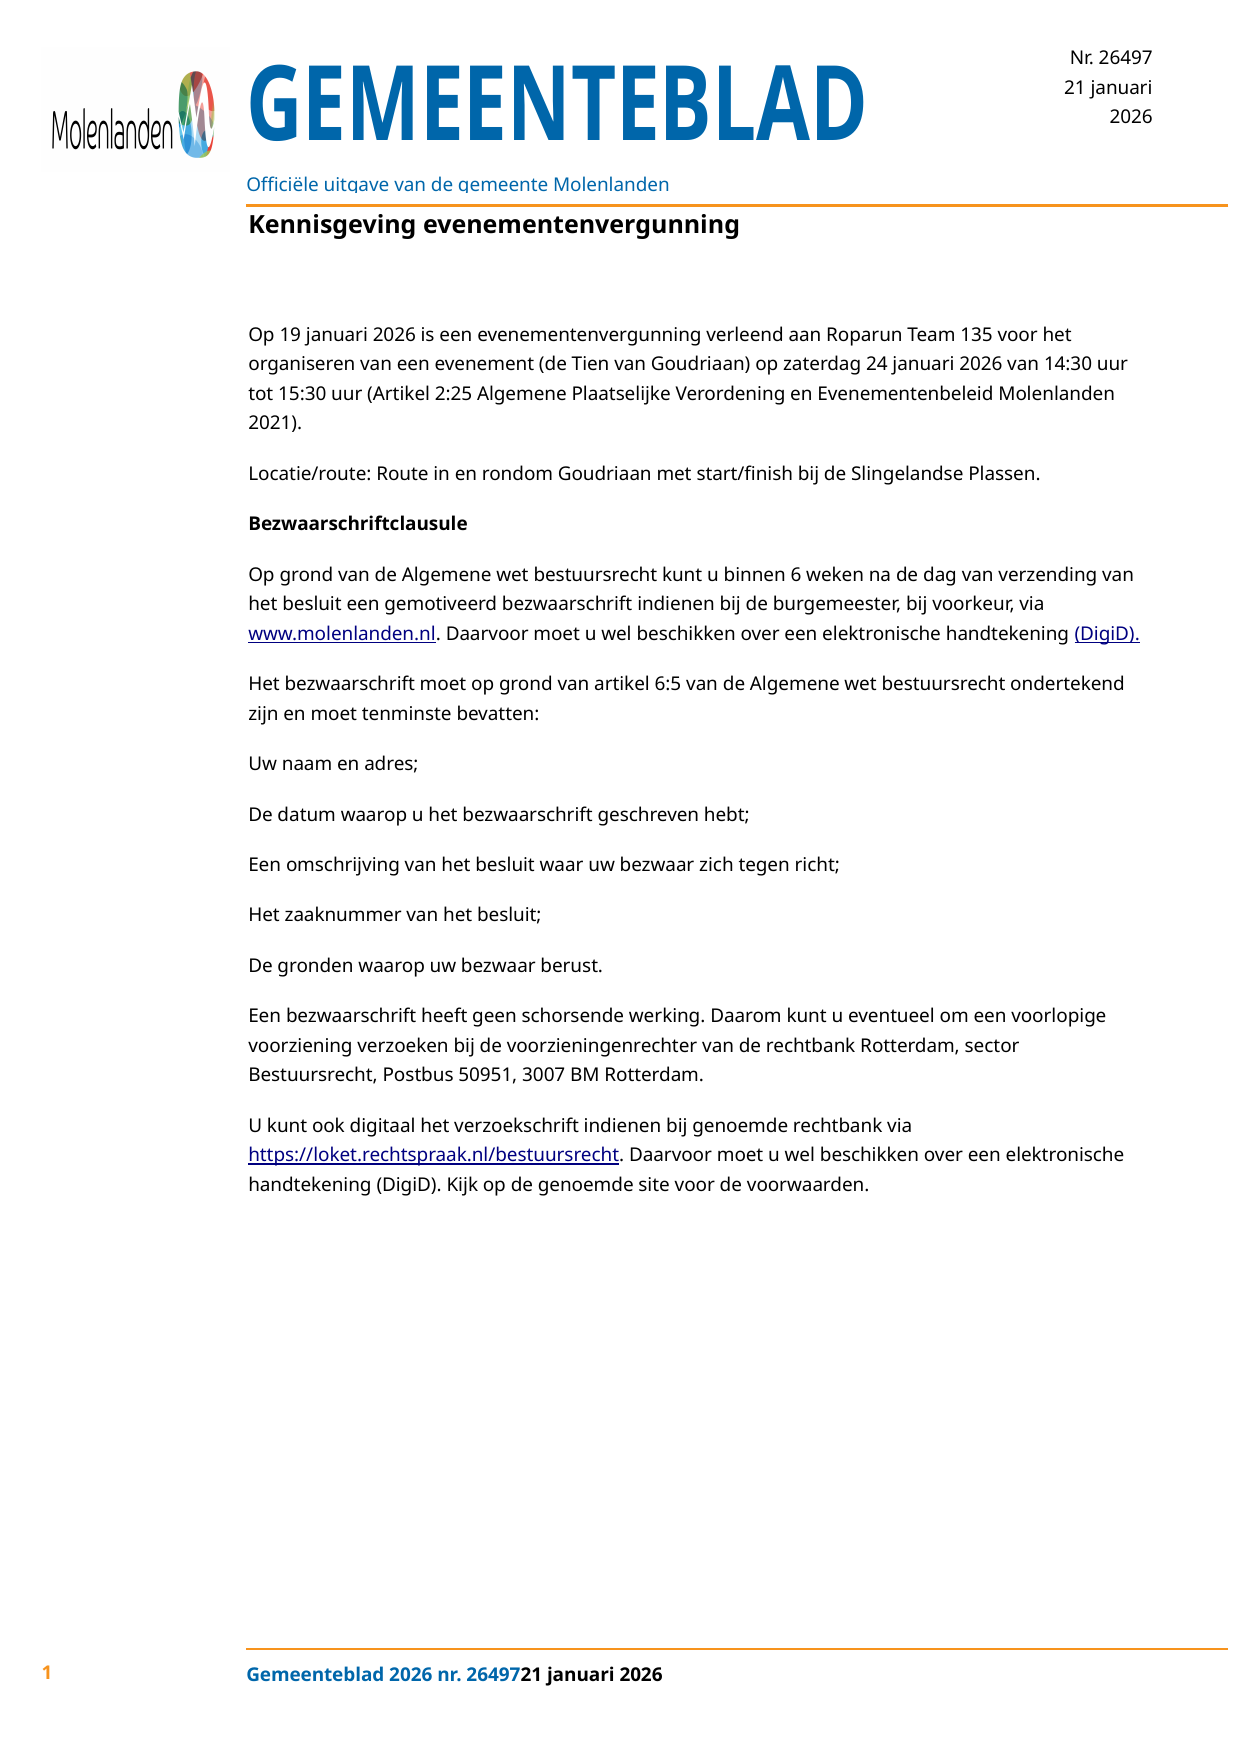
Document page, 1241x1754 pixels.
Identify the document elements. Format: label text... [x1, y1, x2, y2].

text U kunt ook digitaal het verzoekschrift indienen bij genoemde rechtbank via https://loket.rechtspraak.nl/bestuursrecht. Daarvoor moet u wel beschikken over een elektronische handtekening (DigiD). Kijk op de genoemde site voor de voorwaarden. [248, 1112, 1152, 1197]
text Het zaaknummer van het besluit; [248, 902, 1152, 927]
text De gronden waarop uw bezwaar berust. [248, 952, 1152, 978]
text Op grond van de Algemene wet bestuursrecht kunt u binnen 6 weken na de dag van verzending van het besluit een gemotiveerd bezwaarschrift indienen bij de burgemeester, bij voorkeur, via www.molenlanden.nl. Daarvoor moet u wel beschikken over een elektronische handtekening (DigiD). [248, 561, 1152, 646]
text Kennisgeving evenementenvergunning [248, 207, 1152, 241]
text Op 19 januari 2026 is een evenementenvergunning verleend aan Roparun Team 135 voor het organiseren van een evenement (de Tien van Goudriaan) op zaterdag 24 januari 2026 van 14:30 uur tot 15:30 uur (Artikel 2:25 Algemene Plaatselijke Verordening en Evenementenbeleid Molenlanden 2021). [248, 321, 1152, 435]
text Uw naam en adres; [248, 750, 1152, 776]
text Een omschrijving van het besluit waar uw bezwaar zich tegen richt; [248, 851, 1152, 877]
text Een bezwaarschrift heeft geen schorsende werking. Daarom kunt u eventueel om een voorlopige voorziening verzoeken bij de voorzieningenrechter van de rechtbank Rotterdam, sector Bestuursrecht, Postbus 50951, 3007 BM Rotterdam. [248, 1002, 1152, 1087]
text Het bezwaarschrift moet op grond van artikel 6:5 van de Algemene wet bestuursrecht ondertekend zijn en moet tenminste bevatten: [248, 670, 1152, 726]
text Bezwaarschriftclausule [248, 510, 1152, 536]
text De datum waarop u het bezwaarschrift geschreven hebt; [248, 801, 1152, 826]
text Locatie/route: Route in en rondom Goudriaan met start/finish bij de Slingelandse Plassen. [248, 460, 1152, 486]
picture [41, 47, 231, 172]
